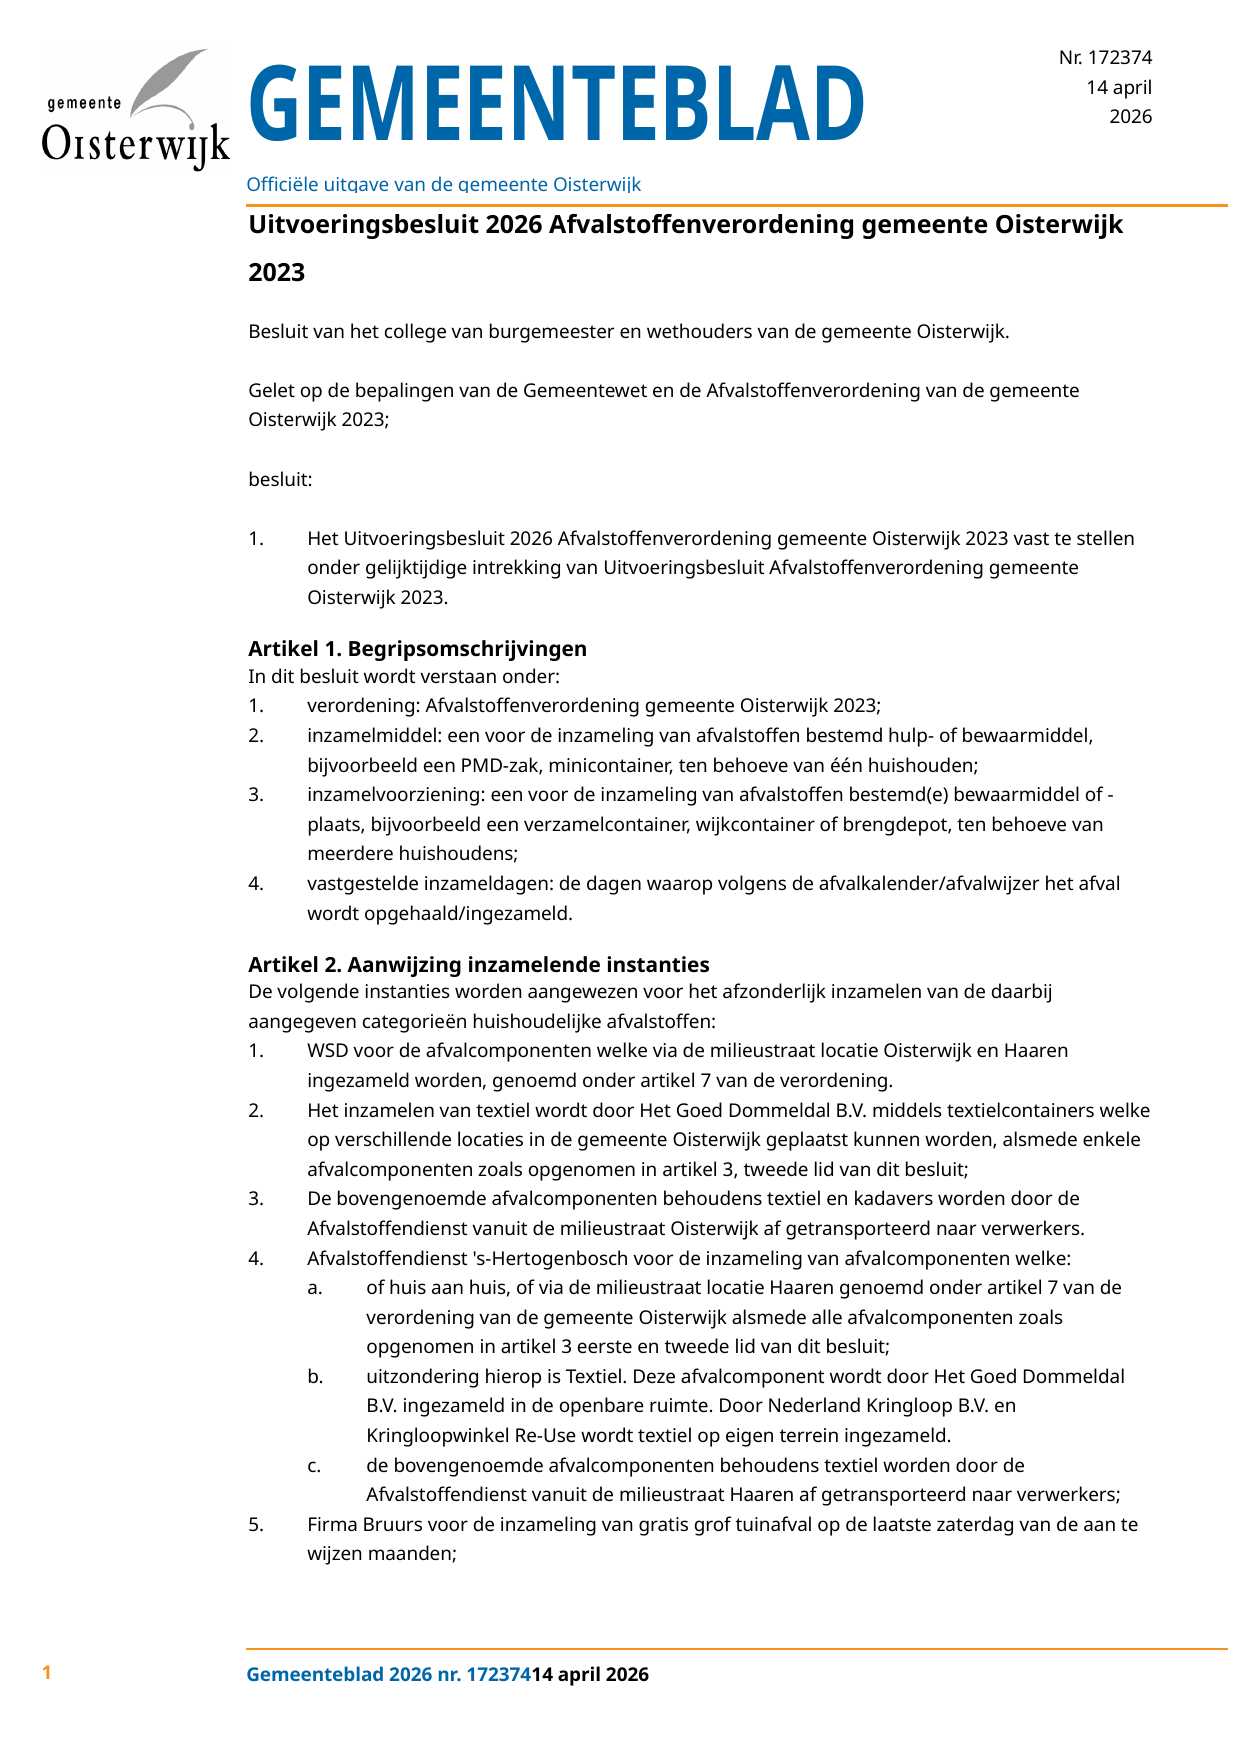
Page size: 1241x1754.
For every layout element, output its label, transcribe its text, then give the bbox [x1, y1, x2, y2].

list WSD voor de afvalcomponenten welke via de milieustraat locatie Oisterwijk en Haaren ingezameld worden, genoemd onder artikel 7 van de verordening. [248, 1038, 1152, 1093]
list de bovengenoemde afvalcomponenten behoudens textiel worden door de Afvalstoffendienst vanuit de milieustraat Haaren af getransporteerd naar verwerkers; [307, 1452, 1152, 1507]
text Artikel 2. Aanwijzing inzamelende instanties [248, 950, 1152, 978]
text besluit: [248, 466, 1152, 492]
list inzamelmiddel: een voor de inzameling van afvalstoffen bestemd hulp- of bewaarmiddel, bijvoorbeeld een PMD-zak, minicontainer, ten behoeve van één huishouden; [248, 722, 1152, 777]
picture [41, 47, 231, 172]
text In dit besluit wordt verstaan onder: [248, 663, 1152, 689]
list of huis aan huis, of via de milieustraat locatie Haaren genoemd onder artikel 7 van de verordening van de gemeente Oisterwijk alsmede alle afvalcomponenten zoals opgenomen in artikel 3 eerste en tweede lid van dit besluit; [307, 1274, 1152, 1359]
text Besluit van het college van burgemeester en wethouders van de gemeente Oisterwijk. [248, 318, 1152, 344]
text De volgende instanties worden aangewezen voor het afzonderlijk inzamelen van de daarbij aangegeven categorieën huishoudelijke afvalstoffen: [248, 978, 1152, 1034]
list verordening: Afvalstoffenverordening gemeente Oisterwijk 2023; [248, 693, 1152, 718]
list Firma Bruurs voor de inzameling van gratis grof tuinafval op de laatste zaterdag van de aan te wijzen maanden; [248, 1511, 1152, 1566]
list Het Uitvoeringsbesluit 2026 Afvalstoffenverordening gemeente Oisterwijk 2023 vast te stellen onder gelijktijdige intrekking van Uitvoeringsbesluit Afvalstoffenverordening gemeente Oisterwijk 2023. [248, 525, 1152, 610]
list inzamelvoorziening: een voor de inzameling van afvalstoffen bestemd(e) bewaarmiddel of -plaats, bijvoorbeeld een verzamelcontainer, wijkcontainer of brengdepot, ten behoeve van meerdere huishoudens; [248, 781, 1152, 866]
list De bovengenoemde afvalcomponenten behoudens textiel en kadavers worden door de Afvalstoffendienst vanuit de milieustraat Oisterwijk af getransporteerd naar verwerkers. [248, 1186, 1152, 1241]
text Gelet op de bepalingen van de Gemeentewet en de Afvalstoffenverordening van de gemeente Oisterwijk 2023; [248, 377, 1152, 432]
list Afvalstoffendienst 's-Hertogenbosch voor de inzameling van afvalcomponenten welke: [248, 1245, 1152, 1271]
list uitzondering hierop is Textiel. Deze afvalcomponent wordt door Het Goed Dommeldal B.V. ingezameld in de openbare ruimte. Door Nederland Kringloop B.V. en Kringloopwinkel Re-Use wordt textiel op eigen terrein ingezameld. [307, 1363, 1152, 1448]
text Artikel 1. Begripsomschrijvingen [248, 634, 1152, 663]
text Uitvoeringsbesluit 2026 Afvalstoffenverordening gemeente Oisterwijk 2023 [248, 207, 1152, 288]
list vastgestelde inzameldagen: de dagen waarop volgens de afvalkalender/afvalwijzer het afval wordt opgehaald/ingezameld. [248, 870, 1152, 925]
list Het inzamelen van textiel wordt door Het Goed Dommeldal B.V. middels textielcontainers welke op verschillende locaties in de gemeente Oisterwijk geplaatst kunnen worden, alsmede enkele afvalcomponenten zoals opgenomen in artikel 3, tweede lid van dit besluit; [248, 1097, 1152, 1182]
